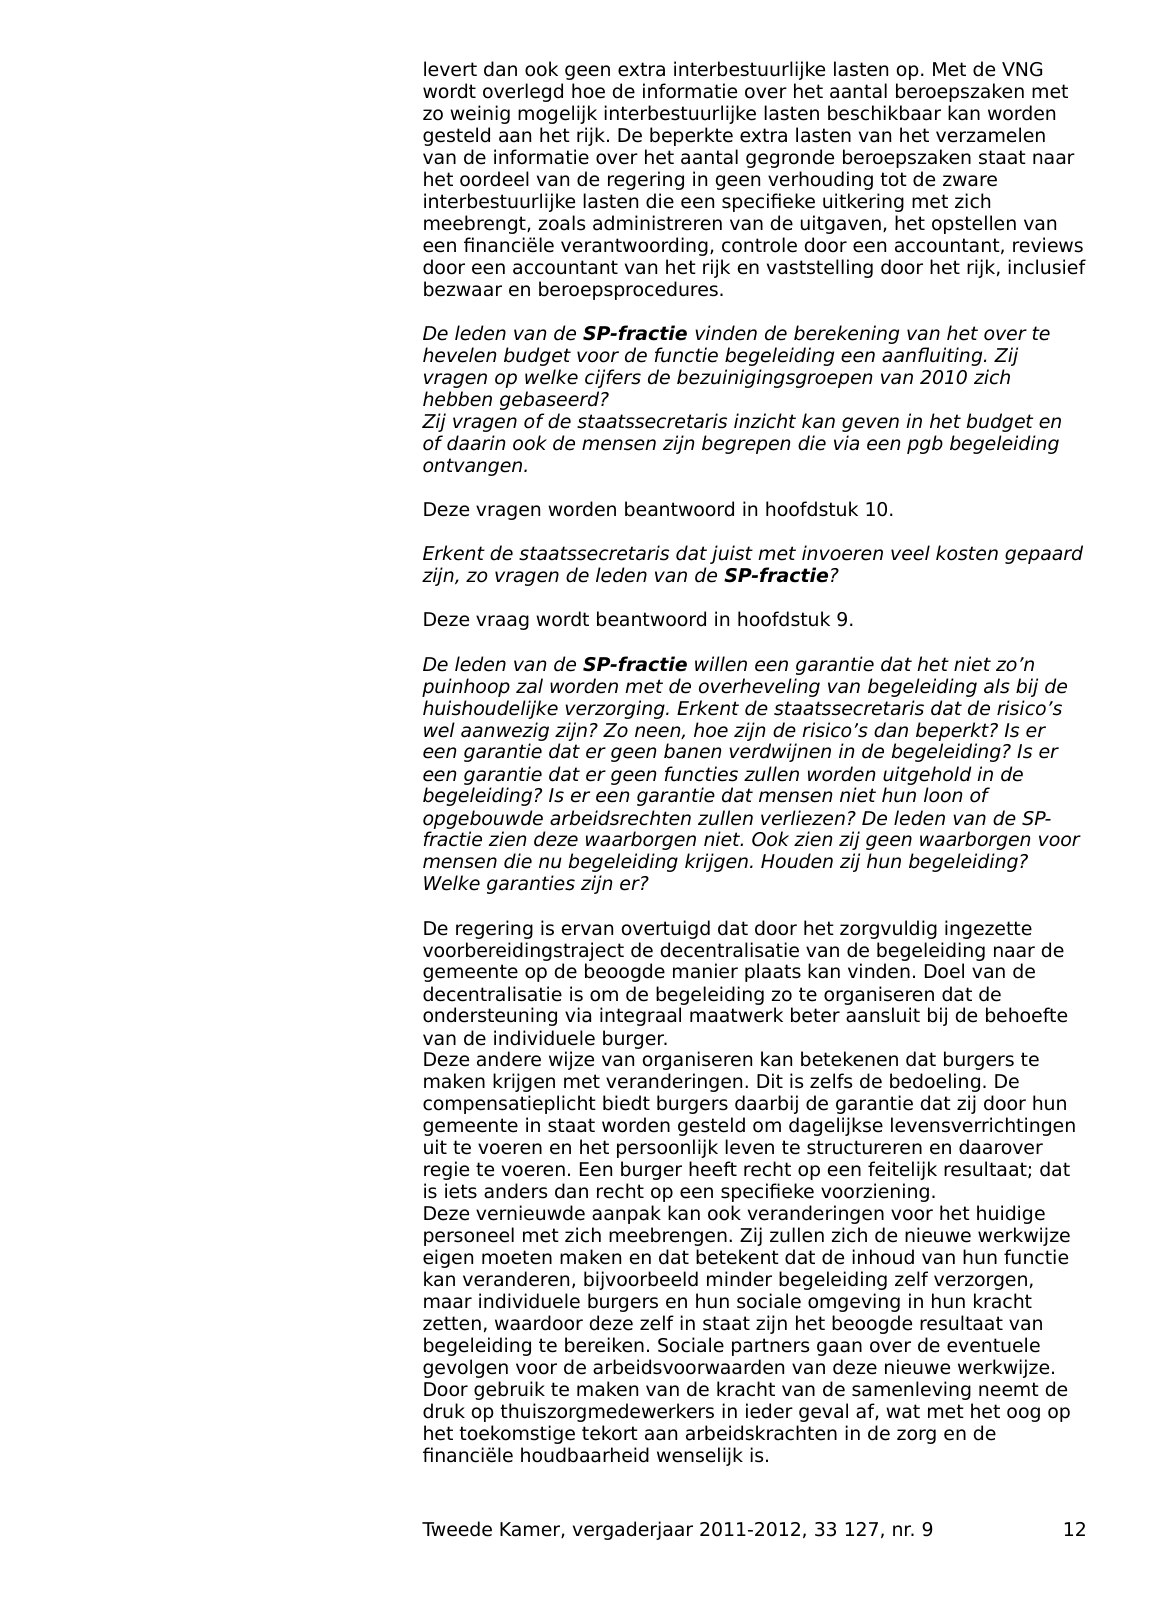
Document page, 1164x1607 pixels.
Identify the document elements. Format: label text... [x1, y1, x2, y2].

text De leden van de SP-fractie willen een garantie dat het niet zo’n puinhoop zal worden met de overheveling van begeleiding als bij de huishoudelijke verzorging. Erkent de staatssecretaris dat de risico’s wel aanwezig zijn? Zo neen, hoe zijn de risico’s dan beperkt? Is er een garantie dat er geen banen verdwijnen in de begeleiding? Is er een garantie dat er geen functies zullen worden uitgehold in de begeleiding? Is er een garantie dat mensen niet hun loon of opgebouwde arbeidsrechten zullen verliezen? De leden van de SP-fractie zien deze waarborgen niet. Ook zien zij geen waarborgen voor mensen die nu begeleiding krijgen. Houden zij hun begeleiding? Welke garanties zijn er? [422, 653, 1087, 895]
text Erkent de staatssecretaris dat juist met invoeren veel kosten gepaard zijn, zo vragen de leden van de SP-fractie? [422, 543, 1087, 587]
text Deze vragen worden beantwoord in hoofdstuk 10. [422, 499, 1087, 521]
text levert dan ook geen extra interbestuurlijke lasten op. Met de VNG wordt overlegd hoe de informatie over het aantal beroepszaken met zo weinig mogelijk interbestuurlijke lasten beschikbaar kan worden gesteld aan het rijk. De beperkte extra lasten van het verzamelen van de informatie over het aantal gegronde beroepszaken staat naar het oordeel van de regering in geen verhouding tot de zware interbestuurlijke lasten die een specifieke uitkering met zich meebrengt, zoals administreren van de uitgaven, het opstellen van een financiële verantwoording, controle door een accountant, reviews door een accountant van het rijk en vaststelling door het rijk, inclusief bezwaar en beroepsprocedures. [422, 59, 1087, 301]
text De regering is ervan overtuigd dat door het zorgvuldig ingezette voorbereidingstraject de decentralisatie van de begeleiding naar de gemeente op de beoogde manier plaats kan vinden. Doel van de decentralisatie is om de begeleiding zo te organiseren dat de ondersteuning via integraal maatwerk beter aansluit bij de behoefte van de individuele burger. [422, 917, 1087, 1049]
text De leden van de SP-fractie vinden de berekening van het over te hevelen budget voor de functie begeleiding een aanfluiting. Zij vragen op welke cijfers de bezuinigingsgroepen van 2010 zich hebben gebaseerd? [422, 323, 1087, 411]
text Zij vragen of de staatssecretaris inzicht kan geven in het budget en of daarin ook de mensen zijn begrepen die via een pgb begeleiding ontvangen. [422, 411, 1087, 477]
text Deze andere wijze van organiseren kan betekenen dat burgers te maken krijgen met veranderingen. Dit is zelfs de bedoeling. De compensatieplicht biedt burgers daarbij de garantie dat zij door hun gemeente in staat worden gesteld om dagelijkse levensverrichtingen uit te voeren en het persoonlijk leven te structureren en daarover regie te voeren. Een burger heeft recht op een feitelijk resultaat; dat is iets anders dan recht op een specifieke voorziening. [422, 1049, 1087, 1203]
text Deze vraag wordt beantwoord in hoofdstuk 9. [422, 609, 1087, 631]
text Deze vernieuwde aanpak kan ook veranderingen voor het huidige personeel met zich meebrengen. Zij zullen zich de nieuwe werkwijze eigen moeten maken en dat betekent dat de inhoud van hun functie kan veranderen, bijvoorbeeld minder begeleiding zelf verzorgen, maar individuele burgers en hun sociale omgeving in hun kracht zetten, waardoor deze zelf in staat zijn het beoogde resultaat van begeleiding te bereiken. Sociale partners gaan over de eventuele gevolgen voor de arbeidsvoorwaarden van deze nieuwe werkwijze. Door gebruik te maken van de kracht van de samenleving neemt de druk op thuiszorgmedewerkers in ieder geval af, wat met het oog op het toekomstige tekort aan arbeidskrachten in de zorg en de financiële houdbaarheid wenselijk is. [422, 1203, 1087, 1467]
